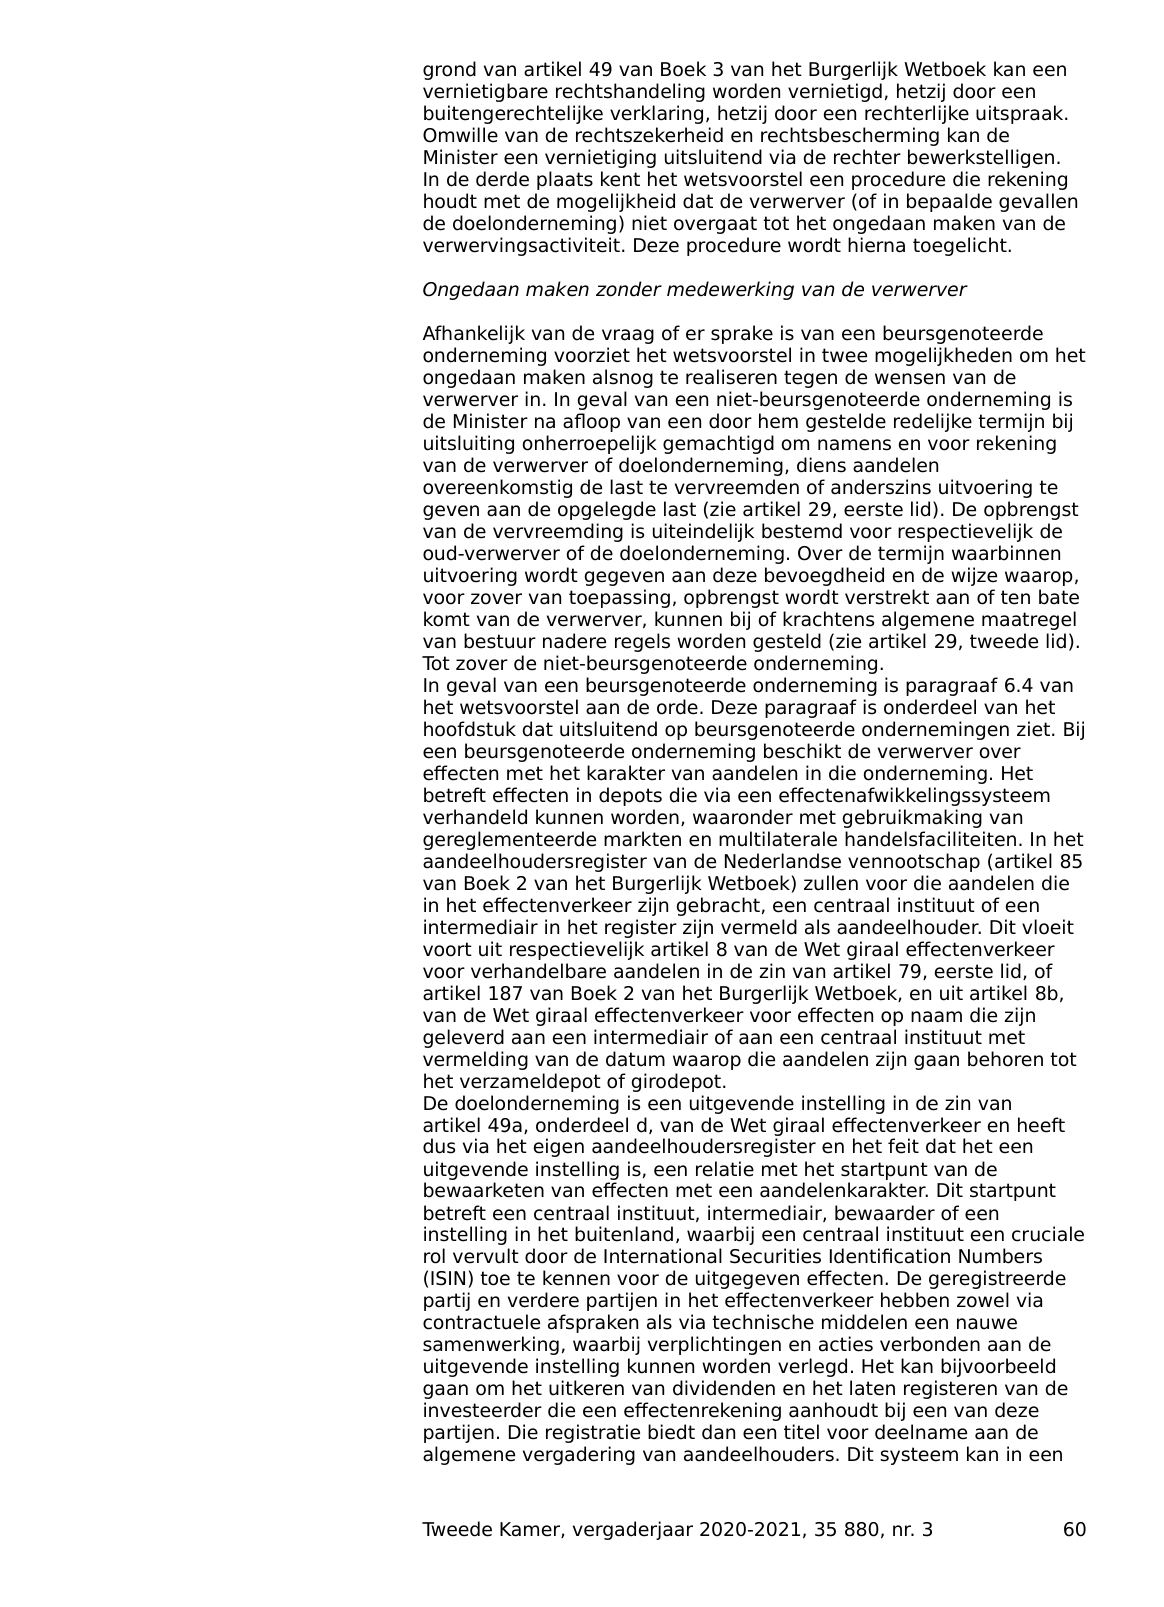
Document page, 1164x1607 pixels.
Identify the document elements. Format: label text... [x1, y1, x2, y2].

text In de derde plaats kent het wetsvoorstel een procedure die rekening houdt met de mogelijkheid dat de verwerver (of in bepaalde gevallen de doelonderneming) niet overgaat tot het ongedaan maken van de verwervingsactiviteit. Deze procedure wordt hierna toegelicht. [422, 169, 1087, 257]
text De doelonderneming is een uitgevende instelling in de zin van artikel 49a, onderdeel d, van de Wet giraal effectenverkeer en heeft dus via het eigen aandeelhoudersregister en het feit dat het een uitgevende instelling is, een relatie met het startpunt van de bewaarketen van effecten met een aandelenkarakter. Dit startpunt betreft een centraal instituut, intermediair, bewaarder of een instelling in het buitenland, waarbij een centraal instituut een cruciale rol vervult door de International Securities Identification Numbers (ISIN) toe te kennen voor de uitgegeven effecten. De geregistreerde partij en verdere partijen in het effectenverkeer hebben zowel via contractuele afspraken als via technische middelen een nauwe samenwerking, waarbij verplichtingen en acties verbonden aan de uitgevende instelling kunnen worden verlegd. Het kan bijvoorbeeld gaan om het uitkeren van dividenden en het laten registeren van de investeerder die een effectenrekening aanhoudt bij een van deze partijen. Die registratie biedt dan een titel voor deelname aan de algemene vergadering van aandeelhouders. Dit systeem kan in een [422, 1092, 1087, 1466]
text In geval van een beursgenoteerde onderneming is paragraaf 6.4 van het wetsvoorstel aan de orde. Deze paragraaf is onderdeel van het hoofdstuk dat uitsluitend op beursgenoteerde ondernemingen ziet. Bij een beursgenoteerde onderneming beschikt de verwerver over effecten met het karakter van aandelen in die onderneming. Het betreft effecten in depots die via een effectenafwikkelingssysteem verhandeld kunnen worden, waaronder met gebruikmaking van gereglementeerde markten en multilaterale handelsfaciliteiten. In het aandeelhoudersregister van de Nederlandse vennootschap (artikel 85 van Boek 2 van het Burgerlijk Wetboek) zullen voor die aandelen die in het effectenverkeer zijn gebracht, een centraal instituut of een intermediair in het register zijn vermeld als aandeelhouder. Dit vloeit voort uit respectievelijk artikel 8 van de Wet giraal effectenverkeer voor verhandelbare aandelen in de zin van artikel 79, eerste lid, of artikel 187 van Boek 2 van het Burgerlijk Wetboek, en uit artikel 8b, van de Wet giraal effectenverkeer voor effecten op naam die zijn geleverd aan een intermediair of aan een centraal instituut met vermelding van de datum waarop die aandelen zijn gaan behoren tot het verzameldepot of girodepot. [422, 675, 1087, 1092]
subtitle Ongedaan maken zonder medewerking van de verwerver [422, 279, 1087, 301]
text grond van artikel 49 van Boek 3 van het Burgerlijk Wetboek kan een vernietigbare rechtshandeling worden vernietigd, hetzij door een buitengerechtelijke verklaring, hetzij door een rechterlijke uitspraak. Omwille van de rechtszekerheid en rechtsbescherming kan de Minister een vernietiging uitsluitend via de rechter bewerkstelligen. [422, 59, 1087, 169]
text Afhankelijk van de vraag of er sprake is van een beursgenoteerde onderneming voorziet het wetsvoorstel in twee mogelijkheden om het ongedaan maken alsnog te realiseren tegen de wensen van de verwerver in. In geval van een niet-beursgenoteerde onderneming is de Minister na afloop van een door hem gestelde redelijke termijn bij uitsluiting onherroepelijk gemachtigd om namens en voor rekening van de verwerver of doelonderneming, diens aandelen overeenkomstig de last te vervreemden of anderszins uitvoering te geven aan de opgelegde last (zie artikel 29, eerste lid). De opbrengst van de vervreemding is uiteindelijk bestemd voor respectievelijk de oud-verwerver of de doelonderneming. Over de termijn waarbinnen uitvoering wordt gegeven aan deze bevoegdheid en de wijze waarop, voor zover van toepassing, opbrengst wordt verstrekt aan of ten bate komt van de verwerver, kunnen bij of krachtens algemene maatregel van bestuur nadere regels worden gesteld (zie artikel 29, tweede lid). Tot zover de niet-beursgenoteerde onderneming. [422, 323, 1087, 675]
